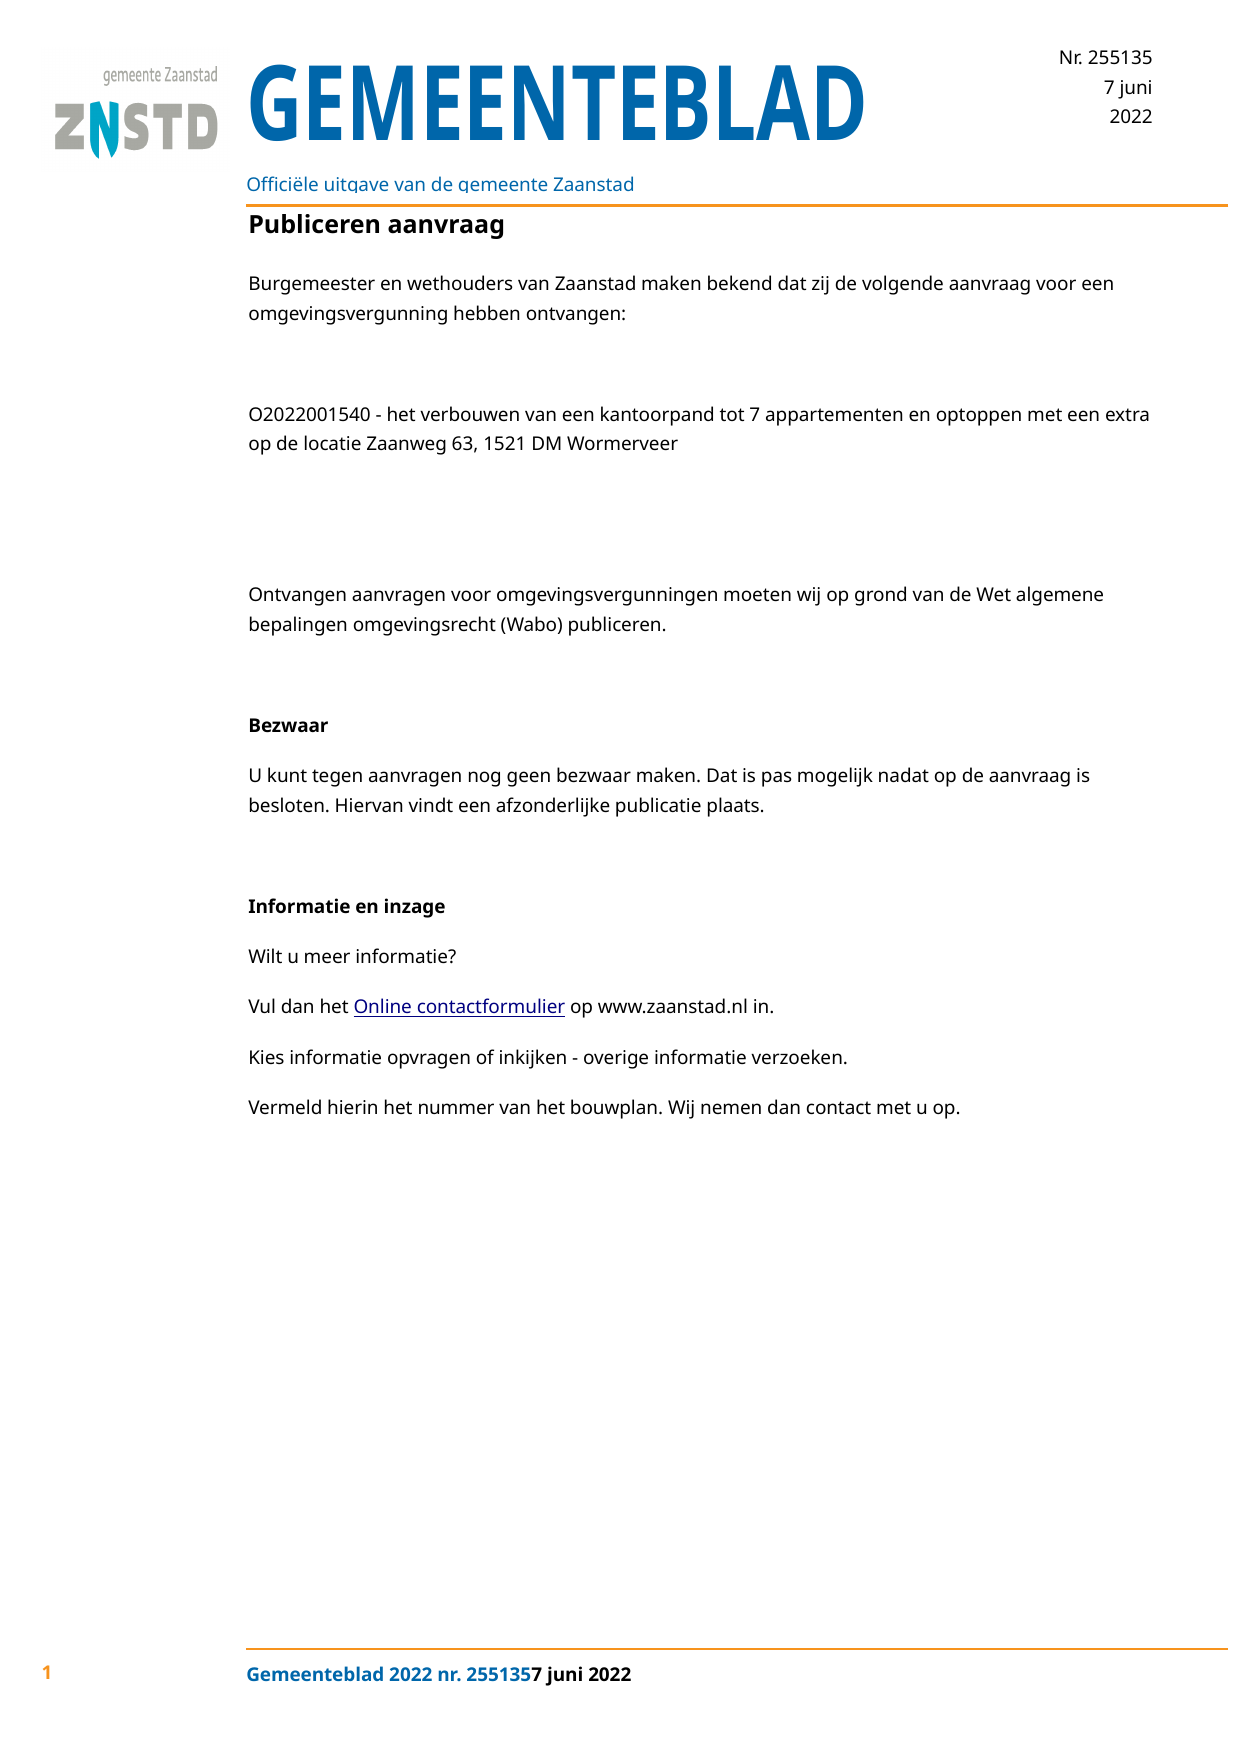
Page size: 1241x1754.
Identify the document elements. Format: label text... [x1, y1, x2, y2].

text Wilt u meer informatie? [248, 943, 1152, 969]
text Ontvangen aanvragen voor omgevingsvergunningen moeten wij op grond van de Wet algemene bepalingen omgevingsrecht (Wabo) publiceren. [248, 582, 1152, 637]
text Burgemeester en wethouders van Zaanstad maken bekend dat zij de volgende aanvraag voor een omgevingsvergunning hebben ontvangen: [248, 270, 1152, 326]
text Informatie en inzage [248, 893, 1152, 918]
text Bezwaar [248, 712, 1152, 738]
text Kies informatie opvragen of inkijken - overige informatie verzoeken. [248, 1044, 1152, 1070]
text Vermeld hierin het nummer van het bouwplan. Wij nemen dan contact met u op. [248, 1094, 1152, 1120]
text Vul dan het Online contactformulier op www.zaanstad.nl in. [248, 994, 1152, 1019]
picture [41, 47, 231, 172]
text Publiceren aanvraag [248, 207, 1152, 241]
text O2022001540 - het verbouwen van een kantoorpand tot 7 appartementen en optoppen met een extra op de locatie Zaanweg 63, 1521 DM Wormerveer [248, 401, 1152, 456]
text U kunt tegen aanvragen nog geen bezwaar maken. Dat is pas mogelijk nadat op de aanvraag is besloten. Hiervan vindt een afzonderlijke publicatie plaats. [248, 762, 1152, 818]
